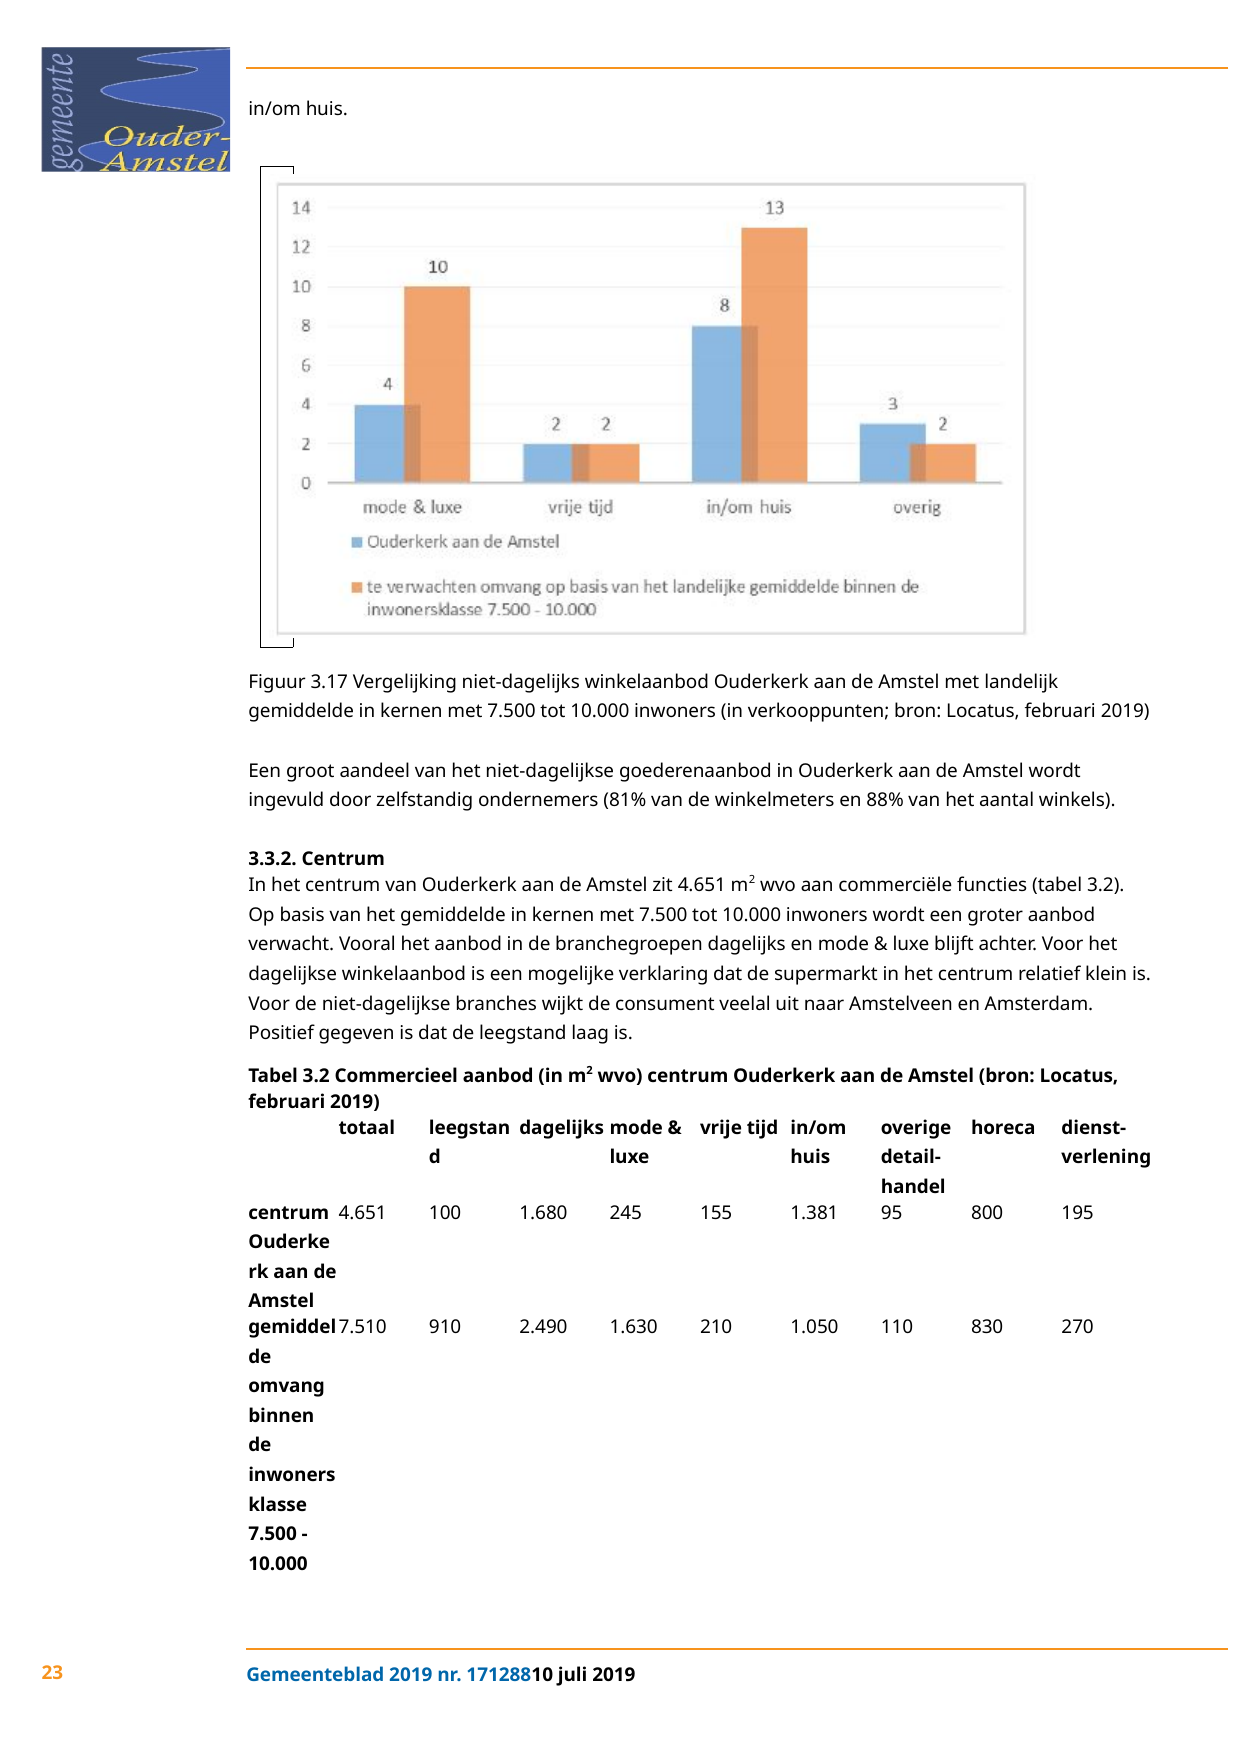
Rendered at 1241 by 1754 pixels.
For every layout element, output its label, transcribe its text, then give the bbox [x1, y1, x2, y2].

table_cell 2.490 [519, 1313, 609, 1576]
table_header overige detail-handel [881, 1114, 971, 1199]
table_cell 4.651 [338, 1199, 429, 1313]
table_cell 1.050 [790, 1313, 881, 1576]
picture [268, 174, 1037, 638]
table_header [248, 1114, 338, 1199]
table_header mode & luxe [609, 1114, 700, 1199]
table_header in/om huis [790, 1114, 881, 1199]
text 3.3.2. Centrum [248, 846, 1152, 871]
table_header leegstand [429, 1114, 519, 1199]
table_cell 830 [971, 1313, 1061, 1576]
table_cell 1.680 [519, 1199, 609, 1313]
table_header vrije tijd [700, 1114, 790, 1199]
table_cell 110 [881, 1313, 971, 1576]
table_cell gemiddelde omvang binnen de inwonersklasse 7.500 - 10.000 [248, 1313, 338, 1576]
table_cell 1.381 [790, 1199, 881, 1313]
table_cell 195 [1061, 1199, 1152, 1313]
table_header horeca [971, 1114, 1061, 1199]
table_cell 100 [429, 1199, 519, 1313]
table_cell 155 [700, 1199, 790, 1313]
table_header dagelijks [519, 1114, 609, 1199]
table_cell 800 [971, 1199, 1061, 1313]
table_cell 245 [609, 1199, 700, 1313]
picture [41, 47, 231, 172]
table_cell 1.630 [609, 1313, 700, 1576]
table_cell 910 [429, 1313, 519, 1576]
table_cell 95 [881, 1199, 971, 1313]
table_header dienst-verlening [1061, 1114, 1152, 1199]
text in/om huis. [248, 95, 1152, 121]
table_header totaal [338, 1114, 429, 1199]
table_cell 7.510 [338, 1313, 429, 1576]
table_cell centrum Ouderkerk aan de Amstel [248, 1199, 338, 1313]
text Figuur 3.17 Vergelijking niet-dagelijks winkelaanbod Ouderkerk aan de Amstel met landelijk gemiddelde in kernen met 7.500 tot 10.000 inwoners (in verkooppunten; bron: Locatus, februari 2019) [248, 668, 1152, 723]
table_cell 270 [1061, 1313, 1152, 1576]
table_cell 210 [700, 1313, 790, 1576]
text Een groot aandeel van het niet-dagelijkse goederenaanbod in Ouderkerk aan de Amstel wordt ingevuld door zelfstandig ondernemers (81% van de winkelmeters en 88% van het aantal winkels). [248, 757, 1152, 812]
text In het centrum van Ouderkerk aan de Amstel zit 4.651 m2 wvo aan commerciële functies (tabel 3.2). Op basis van het gemiddelde in kernen met 7.500 tot 10.000 inwoners wordt een groter aanbod verwacht. Vooral het aanbod in de branchegroepen dagelijks en mode & luxe blijft achter. Voor het dagelijkse winkelaanbod is een mogelijke verklaring dat de supermarkt in het centrum relatief klein is. Voor de niet-dagelijkse branches wijkt de consument veelal uit naar Amstelveen en Amsterdam. Positief gegeven is dat de leegstand laag is. [248, 871, 1152, 1045]
text Tabel 3.2 Commercieel aanbod (in m2 wvo) centrum Ouderkerk aan de Amstel (bron: Locatus, februari 2019) [248, 1062, 1152, 1114]
